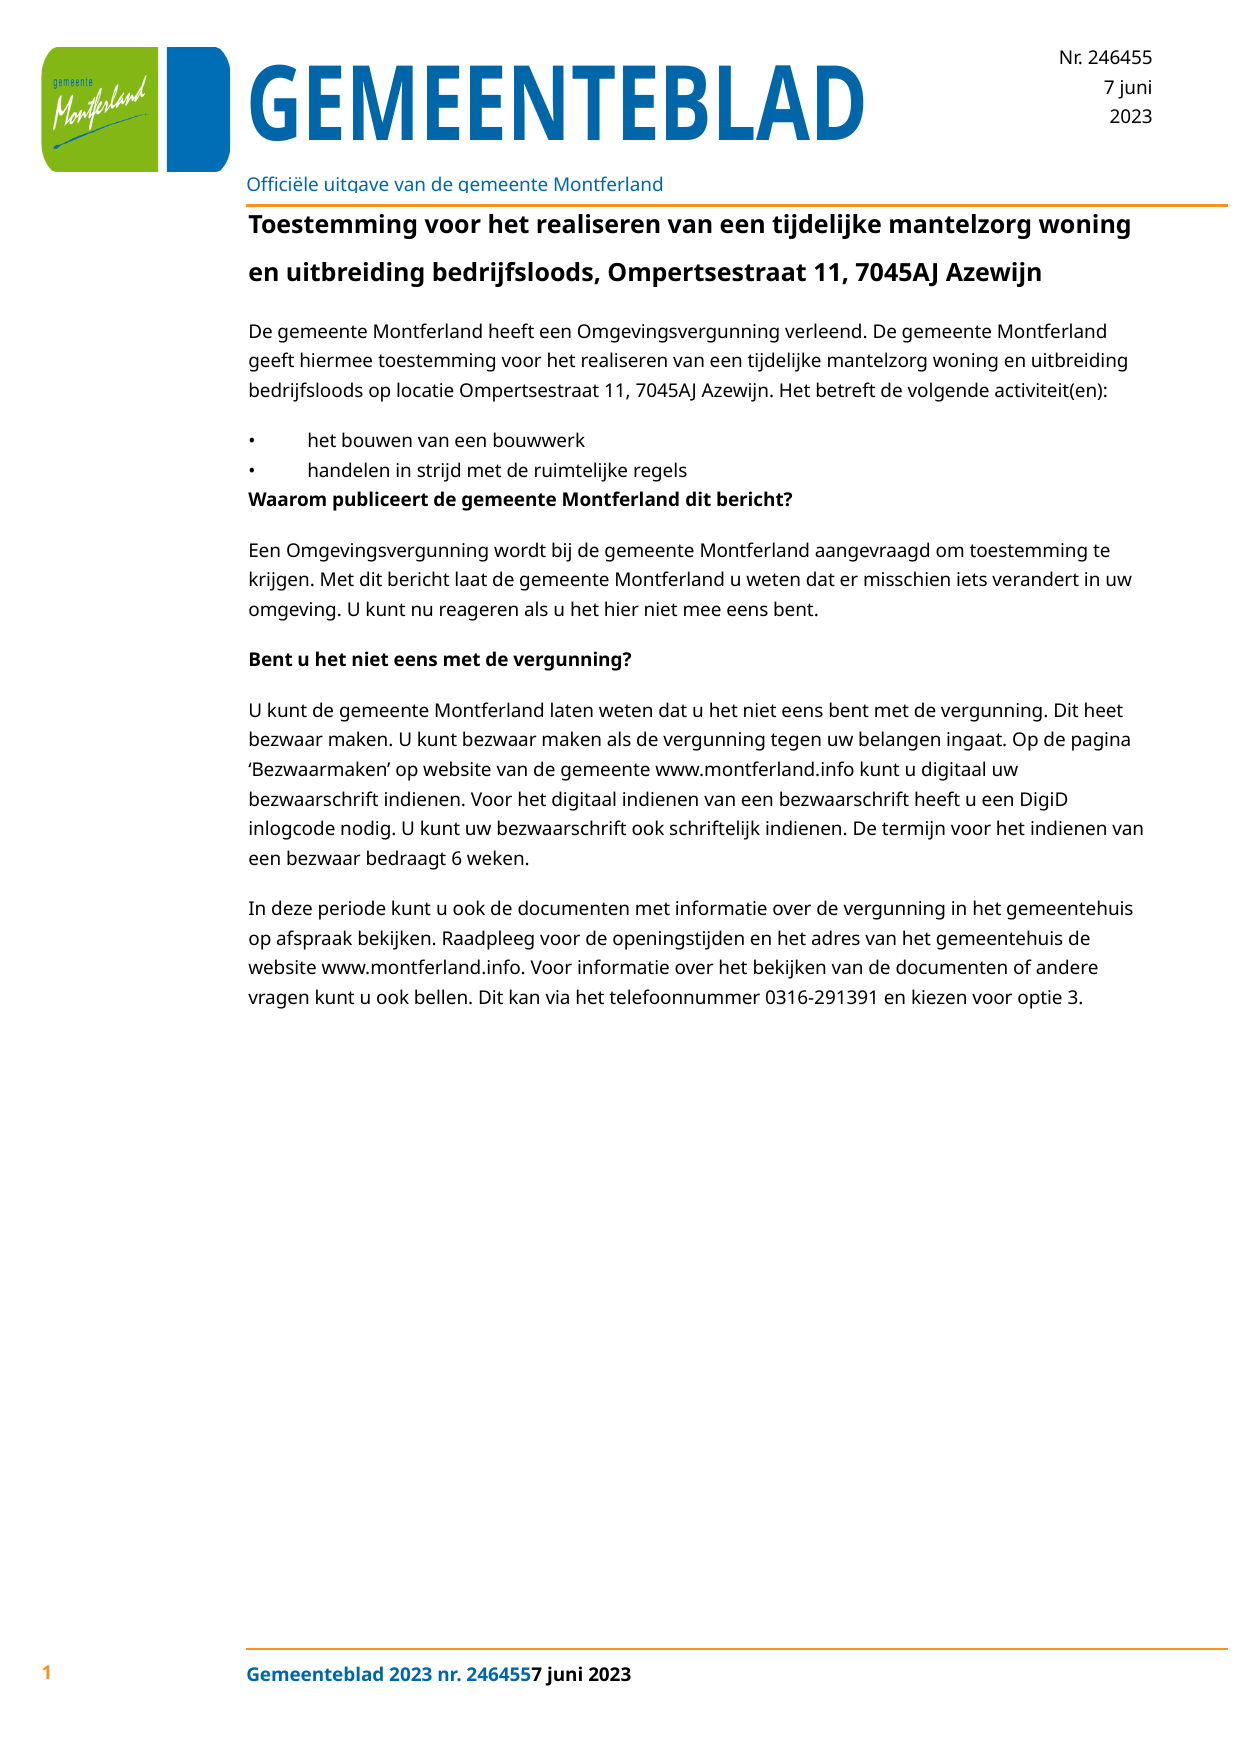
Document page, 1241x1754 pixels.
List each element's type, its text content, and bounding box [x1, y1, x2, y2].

list handelen in strijd met de ruimtelijke regels [248, 457, 1152, 483]
text Een Omgevingsvergunning wordt bij de gemeente Montferland aangevraagd om toestemming te krijgen. Met dit bericht laat de gemeente Montferland u weten dat er misschien iets verandert in uw omgeving. U kunt nu reageren als u het hier niet mee eens bent. [248, 537, 1152, 622]
picture [41, 47, 231, 172]
list het bouwen van een bouwwerk [248, 427, 1152, 453]
text In deze periode kunt u ook de documenten met informatie over de vergunning in het gemeentehuis op afspraak bekijken. Raadpleeg voor de openingstijden en het adres van het gemeentehuis de website www.montferland.info. Voor informatie over het bekijken van de documenten of andere vragen kunt u ook bellen. Dit kan via het telefoonnummer 0316-291391 en kiezen voor optie 3. [248, 895, 1152, 1010]
text Waarom publiceert de gemeente Montferland dit bericht? [248, 487, 1152, 512]
text De gemeente Montferland heeft een Omgevingsvergunning verleend. De gemeente Montferland geeft hiermee toestemming voor het realiseren van een tijdelijke mantelzorg woning en uitbreiding bedrijfsloods op locatie Ompertsestraat 11, 7045AJ Azewijn. Het betreft de volgende activiteit(en): [248, 318, 1152, 403]
text Toestemming voor het realiseren van een tijdelijke mantelzorg woning en uitbreiding bedrijfsloods, Ompertsestraat 11, 7045AJ Azewijn [248, 207, 1152, 288]
text Bent u het niet eens met de vergunning? [248, 647, 1152, 672]
text U kunt de gemeente Montferland laten weten dat u het niet eens bent met de vergunning. Dit heet bezwaar maken. U kunt bezwaar maken als de vergunning tegen uw belangen ingaat. Op de pagina ‘Bezwaarmaken’ op website van de gemeente www.montferland.info kunt u digitaal uw bezwaarschrift indienen. Voor het digitaal indienen van een bezwaarschrift heeft u een DigiD inlogcode nodig. U kunt uw bezwaarschrift ook schriftelijk indienen. De termijn voor het indienen van een bezwaar bedraagt 6 weken. [248, 697, 1152, 871]
